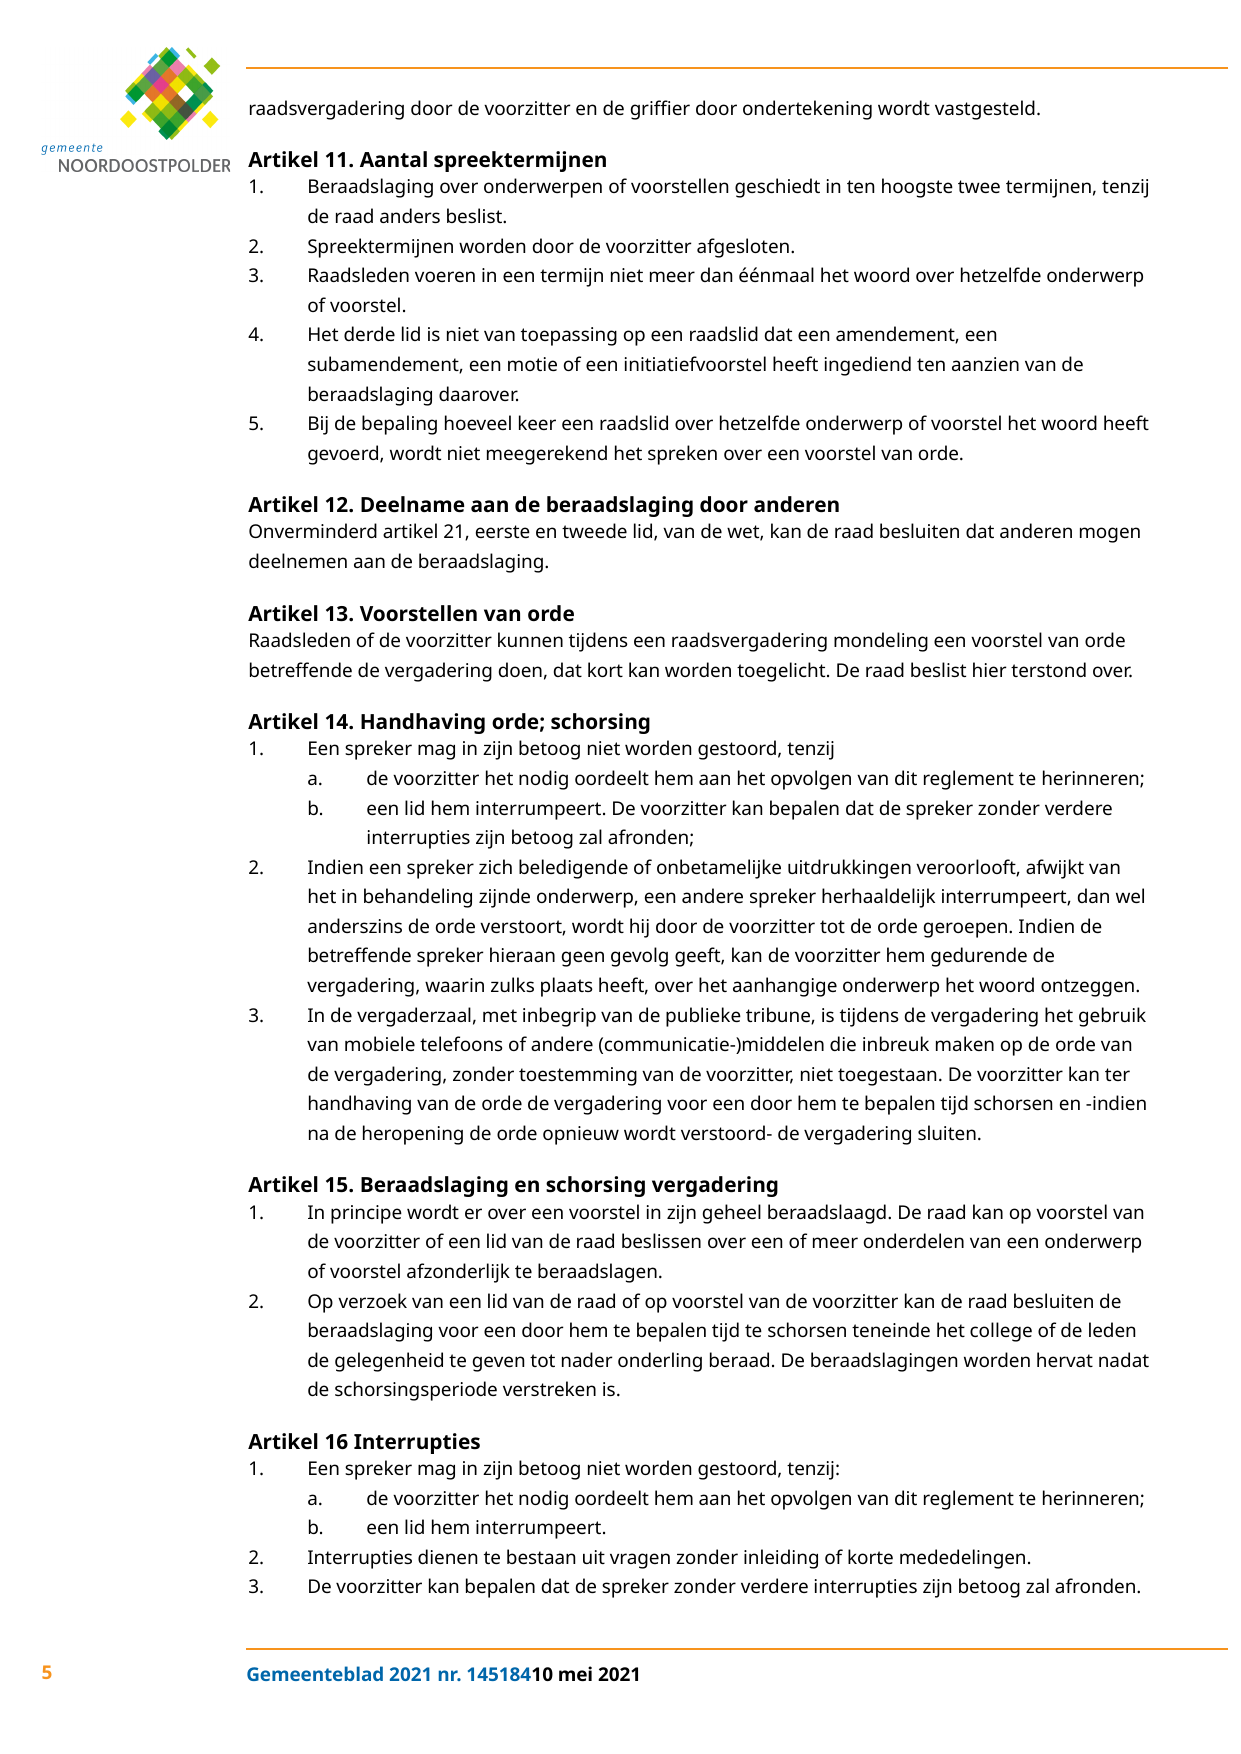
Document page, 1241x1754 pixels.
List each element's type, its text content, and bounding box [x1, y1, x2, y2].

list Een spreker mag in zijn betoog niet worden gestoord, tenzij: [248, 1455, 1152, 1481]
text Artikel 14. Handhaving orde; schorsing [248, 707, 1152, 736]
text Artikel 16 Interrupties [248, 1427, 1152, 1455]
list Een spreker mag in zijn betoog niet worden gestoord, tenzij [248, 736, 1152, 761]
list In principe wordt er over een voorstel in zijn geheel beraadslaagd. De raad kan op voorstel van de voorzitter of een lid van de raad beslissen over een of meer onderdelen van een onderwerp of voorstel afzonderlijk te beraadslagen. [248, 1199, 1152, 1284]
list Bij de bepaling hoeveel keer een raadslid over hetzelfde onderwerp of voorstel het woord heeft gevoerd, wordt niet meegerekend het spreken over een voorstel van orde. [248, 410, 1152, 466]
list een lid hem interrumpeert. [307, 1514, 1152, 1540]
list Beraadslaging over onderwerpen of voorstellen geschiedt in ten hoogste twee termijnen, tenzij de raad anders beslist. [248, 174, 1152, 229]
list Raadsleden voeren in een termijn niet meer dan éénmaal het woord over hetzelfde onderwerp of voorstel. [248, 262, 1152, 318]
text Artikel 15. Beraadslaging en schorsing vergadering [248, 1171, 1152, 1199]
text raadsvergadering door de voorzitter en de griffier door ondertekening wordt vastgesteld. [248, 95, 1152, 121]
list Op verzoek van een lid van de raad of op voorstel van de voorzitter kan de raad besluiten de beraadslaging voor een door hem te bepalen tijd te schorsen teneinde het college of de leden de gelegenheid te geven tot nader onderling beraad. De beraadslagingen worden hervat nadat de schorsingsperiode verstreken is. [248, 1288, 1152, 1402]
list In de vergaderzaal, met inbegrip van de publieke tribune, is tijdens de vergadering het gebruik van mobiele telefoons of andere (communicatie-)middelen die inbreuk maken op de orde van de vergadering, zonder toestemming van de voorzitter, niet toegestaan. De voorzitter kan ter handhaving van de orde de vergadering voor een door hem te bepalen tijd schorsen en -indien na de heropening de orde opnieuw wordt verstoord- de vergadering sluiten. [248, 1002, 1152, 1146]
list de voorzitter het nodig oordeelt hem aan het opvolgen van dit reglement te herinneren; [307, 1485, 1152, 1511]
list De voorzitter kan bepalen dat de spreker zonder verdere interrupties zijn betoog zal afronden. [248, 1574, 1152, 1599]
text Artikel 11. Aantal spreektermijnen [248, 145, 1152, 174]
text Artikel 13. Voorstellen van orde [248, 599, 1152, 627]
text Raadsleden of de voorzitter kunnen tijdens een raadsvergadering mondeling een voorstel van orde betreffende de vergadering doen, dat kort kan worden toegelicht. De raad beslist hier terstond over. [248, 627, 1152, 682]
text Artikel 12. Deelname aan de beraadslaging door anderen [248, 490, 1152, 519]
list de voorzitter het nodig oordeelt hem aan het opvolgen van dit reglement te herinneren; [307, 765, 1152, 791]
list Het derde lid is niet van toepassing op een raadslid dat een amendement, een subamendement, een motie of een initiatiefvoorstel heeft ingediend ten aanzien van de beraadslaging daarover. [248, 322, 1152, 406]
text Onverminderd artikel 21, eerste en tweede lid, van de wet, kan de raad besluiten dat anderen mogen deelnemen aan de beraadslaging. [248, 519, 1152, 574]
list Indien een spreker zich beledigende of onbetamelijke uitdrukkingen veroorlooft, afwijkt van het in behandeling zijnde onderwerp, een andere spreker herhaaldelijk interrumpeert, dan wel anderszins de orde verstoort, wordt hij door de voorzitter tot de orde geroepen. Indien de betreffende spreker hieraan geen gevolg geeft, kan de voorzitter hem gedurende de vergadering, waarin zulks plaats heeft, over het aanhangige onderwerp het woord ontzeggen. [248, 854, 1152, 998]
list Spreektermijnen worden door de voorzitter afgesloten. [248, 233, 1152, 258]
picture [41, 47, 231, 172]
list Interrupties dienen te bestaan uit vragen zonder inleiding of korte mededelingen. [248, 1544, 1152, 1570]
list een lid hem interrumpeert. De voorzitter kan bepalen dat de spreker zonder verdere interrupties zijn betoog zal afronden; [307, 795, 1152, 850]
